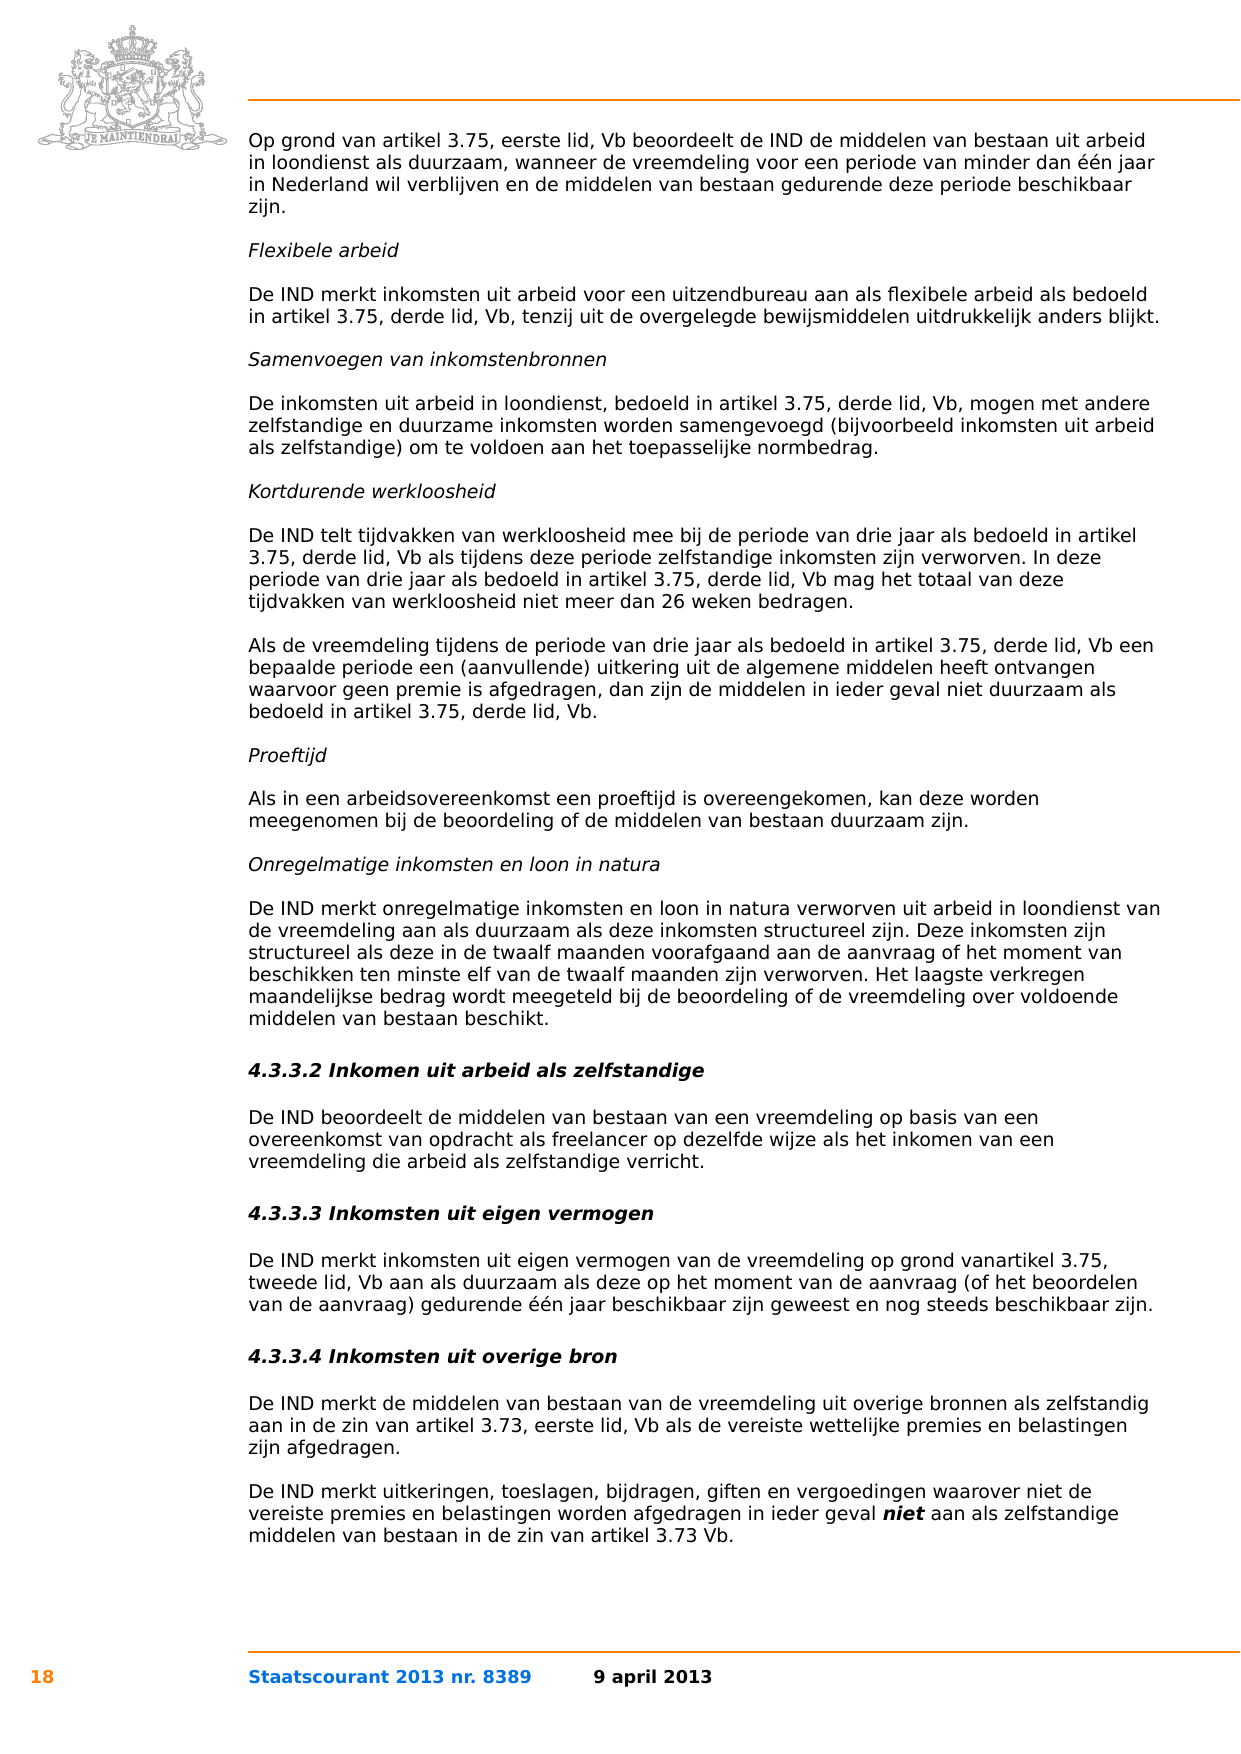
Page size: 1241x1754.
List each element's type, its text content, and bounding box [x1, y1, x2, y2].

text De IND merkt inkomsten uit eigen vermogen van de vreemdeling op grond vanartikel 3.75, tweede lid, Vb aan als duurzaam als deze op het moment van de aanvraag (of het beoordelen van de aanvraag) gedurende één jaar beschikbaar zijn geweest en nog steeds beschikbaar zijn. [248, 1250, 1163, 1316]
text Als in een arbeidsovereenkomst een proeftijd is overeengekomen, kan deze worden meegenomen bij de beoordeling of de middelen van bestaan duurzaam zijn. [248, 788, 1163, 832]
subtitle 4.3.3.2 Inkomen uit arbeid als zelfstandige [248, 1060, 1163, 1082]
text Op grond van artikel 3.75, eerste lid, Vb beoordeelt de IND de middelen van bestaan uit arbeid in loondienst als duurzaam, wanneer de vreemdeling voor een periode van minder dan één jaar in Nederland wil verblijven en de middelen van bestaan gedurende deze periode beschikbaar zijn. [248, 130, 1163, 218]
subtitle 4.3.3.3 Inkomsten uit eigen vermogen [248, 1203, 1163, 1225]
subtitle Kortdurende werkloosheid [248, 481, 1163, 503]
picture [38, 25, 227, 150]
subtitle 4.3.3.4 Inkomsten uit overige bron [248, 1346, 1163, 1368]
text De IND merkt de middelen van bestaan van de vreemdeling uit overige bronnen als zelfstandig aan in de zin van artikel 3.73, eerste lid, Vb als de vereiste wettelijke premies en belastingen zijn afgedragen. [248, 1393, 1163, 1459]
text De IND telt tijdvakken van werkloosheid mee bij de periode van drie jaar als bedoeld in artikel 3.75, derde lid, Vb als tijdens deze periode zelfstandige inkomsten zijn verworven. In deze periode van drie jaar als bedoeld in artikel 3.75, derde lid, Vb mag het totaal van deze tijdvakken van werkloosheid niet meer dan 26 weken bedragen. [248, 525, 1163, 613]
subtitle Samenvoegen van inkomstenbronnen [248, 349, 1163, 371]
text De IND merkt inkomsten uit arbeid voor een uitzendbureau aan als flexibele arbeid als bedoeld in artikel 3.75, derde lid, Vb, tenzij uit de overgelegde bewijsmiddelen uitdrukkelijk anders blijkt. [248, 283, 1163, 327]
text De IND merkt onregelmatige inkomsten en loon in natura verworven uit arbeid in loondienst van de vreemdeling aan als duurzaam als deze inkomsten structureel zijn. Deze inkomsten zijn structureel als deze in de twaalf maanden voorafgaand aan de aanvraag of het moment van beschikken ten minste elf van de twaalf maanden zijn verworven. Het laagste verkregen maandelijkse bedrag wordt meegeteld bij de beoordeling of de vreemdeling over voldoende middelen van bestaan beschikt. [248, 898, 1163, 1030]
text De IND beoordeelt de middelen van bestaan van een vreemdeling op basis van een overeenkomst van opdracht als freelancer op dezelfde wijze als het inkomen van een vreemdeling die arbeid als zelfstandige verricht. [248, 1107, 1163, 1173]
text De IND merkt uitkeringen, toeslagen, bijdragen, giften en vergoedingen waarover niet de vereiste premies en belastingen worden afgedragen in ieder geval niet aan als zelfstandige middelen van bestaan in de zin van artikel 3.73 Vb. [248, 1481, 1163, 1546]
subtitle Onregelmatige inkomsten en loon in natura [248, 854, 1163, 876]
subtitle Proeftijd [248, 744, 1163, 766]
subtitle Flexibele arbeid [248, 240, 1163, 262]
text Als de vreemdeling tijdens de periode van drie jaar als bedoeld in artikel 3.75, derde lid, Vb een bepaalde periode een (aanvullende) uitkering uit de algemene middelen heeft ontvangen waarvoor geen premie is afgedragen, dan zijn de middelen in ieder geval niet duurzaam als bedoeld in artikel 3.75, derde lid, Vb. [248, 635, 1163, 723]
text De inkomsten uit arbeid in loondienst, bedoeld in artikel 3.75, derde lid, Vb, mogen met andere zelfstandige en duurzame inkomsten worden samengevoegd (bijvoorbeeld inkomsten uit arbeid als zelfstandige) om te voldoen aan het toepasselijke normbedrag. [248, 393, 1163, 459]
